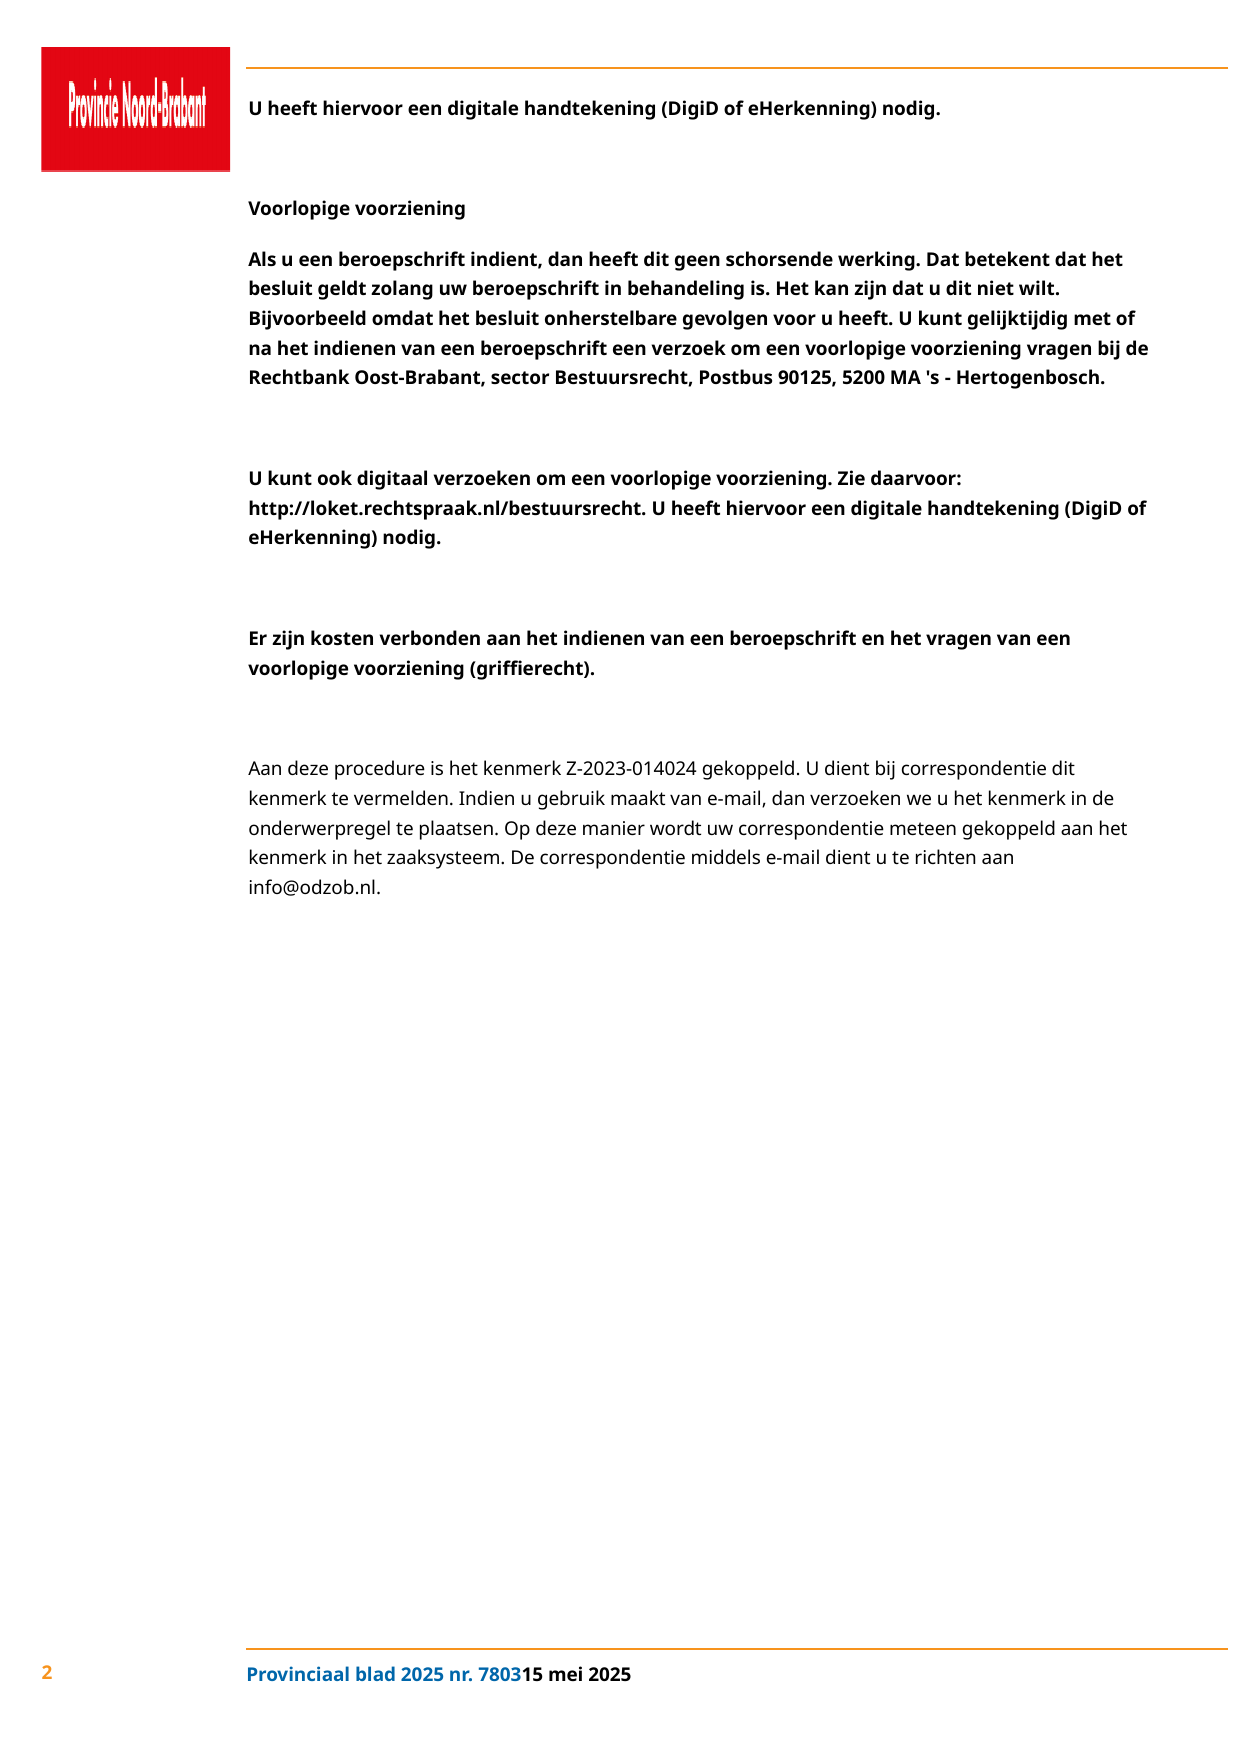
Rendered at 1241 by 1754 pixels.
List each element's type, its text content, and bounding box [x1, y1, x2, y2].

text U kunt ook digitaal verzoeken om een voorlopige voorziening. Zie daarvoor: http://loket.rechtspraak.nl/bestuursrecht. U heeft hiervoor een digitale handtekening (DigiD of eHerkenning) nodig. [248, 465, 1152, 550]
text Er zijn kosten verbonden aan het indienen van een beroepschrift en het vragen van een voorlopige voorziening (griffierecht). [248, 625, 1152, 681]
text Aan deze procedure is het kenmerk Z-2023-014024 gekoppeld. U dient bij correspondentie dit kenmerk te vermelden. Indien u gebruik maakt van e-mail, dan verzoeken we u het kenmerk in de onderwerpregel te plaatsen. Op deze manier wordt uw correspondentie meteen gekoppeld aan het kenmerk in het zaaksysteem. De correspondentie middels e-mail dient u te richten aan info@odzob.nl. [248, 756, 1152, 900]
text Als u een beroepschrift indient, dan heeft dit geen schorsende werking. Dat betekent dat het besluit geldt zolang uw beroepschrift in behandeling is. Het kan zijn dat u dit niet wilt. Bijvoorbeeld omdat het besluit onherstelbare gevolgen voor u heeft. U kunt gelijktijdig met of na het indienen van een beroepschrift een verzoek om een voorlopige voorziening vragen bij de Rechtbank Oost-Brabant, sector Bestuursrecht, Postbus 90125, 5200 MA 's ‑ Hertogenbosch. [248, 246, 1152, 390]
picture [41, 47, 231, 172]
text Voorlopige voorziening [248, 196, 1152, 221]
text U heeft hiervoor een digitale handtekening (DigiD of eHerkenning) nodig. [248, 95, 1152, 121]
